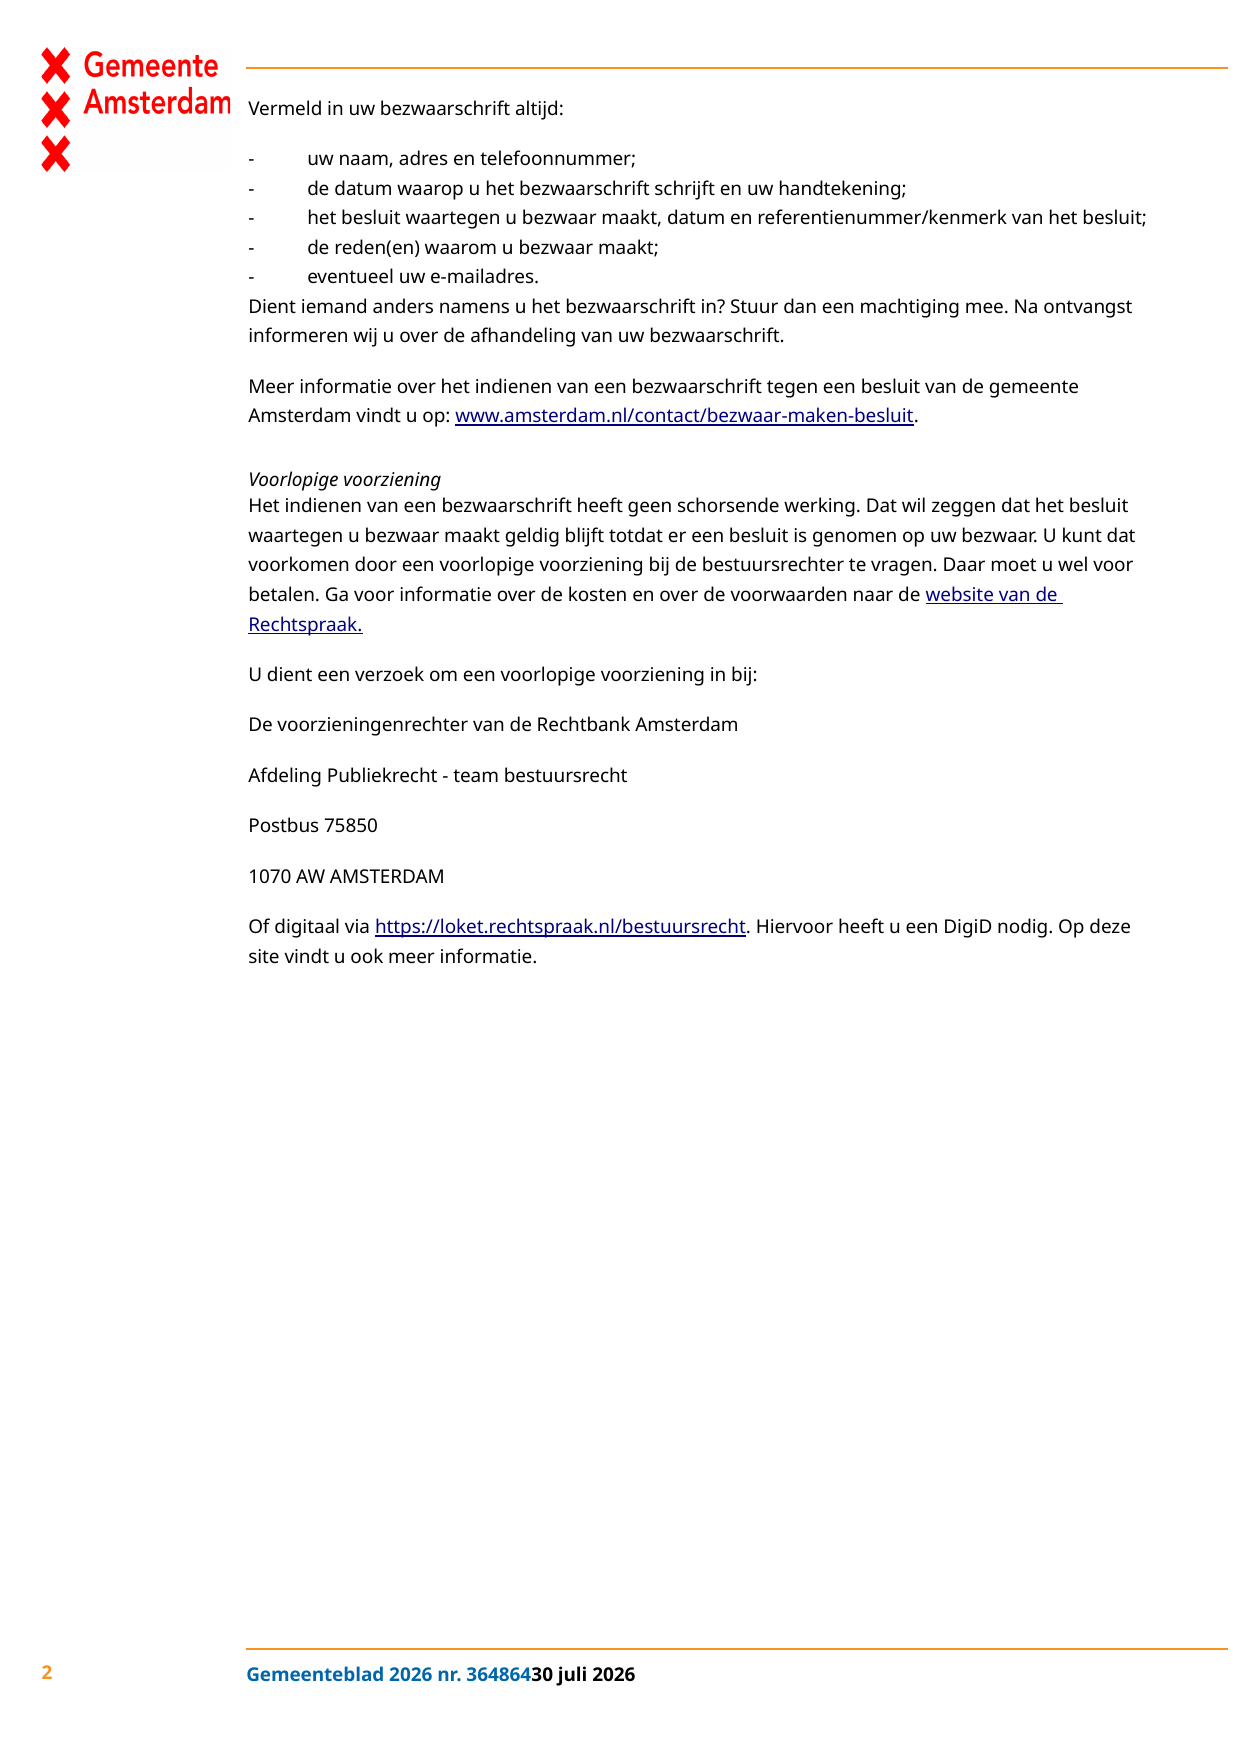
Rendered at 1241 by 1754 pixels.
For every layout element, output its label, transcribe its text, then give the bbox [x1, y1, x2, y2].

list eventueel uw e-mailadres. [248, 263, 1152, 289]
text Of digitaal via https://loket.rechtspraak.nl/bestuursrecht. Hiervoor heeft u een DigiD nodig. Op deze site vindt u ook meer informatie. [248, 913, 1152, 968]
text Voorlopige voorziening [248, 467, 1152, 492]
list de datum waarop u het bezwaarschrift schrijft en uw handtekening; [248, 175, 1152, 201]
text Postbus 75850 [248, 812, 1152, 838]
list de reden(en) waarom u bezwaar maakt; [248, 234, 1152, 260]
text Afdeling Publiekrecht - team bestuursrecht [248, 762, 1152, 788]
text Het indienen van een bezwaarschrift heeft geen schorsende werking. Dat wil zeggen dat het besluit waartegen u bezwaar maakt geldig blijft totdat er een besluit is genomen op uw bezwaar. U kunt dat voorkomen door een voorlopige voorziening bij de bestuursrechter te vragen. Daar moet u wel voor betalen. Ga voor informatie over de kosten en over de voorwaarden naar de website van de Rechtspraak. [248, 492, 1152, 636]
list het besluit waartegen u bezwaar maakt, datum en referentienummer/kenmerk van het besluit; [248, 204, 1152, 230]
text Dient iemand anders namens u het bezwaarschrift in? Stuur dan een machtiging mee. Na ontvangst informeren wij u over de afhandeling van uw bezwaarschrift. [248, 293, 1152, 348]
text U dient een verzoek om een voorlopige voorziening in bij: [248, 661, 1152, 687]
list uw naam, adres en telefoonnummer; [248, 145, 1152, 171]
text Meer informatie over het indienen van een bezwaarschrift tegen een besluit van de gemeente Amsterdam vindt u op: www.amsterdam.nl/contact/bezwaar-maken-besluit. [248, 373, 1152, 428]
text De voorzieningenrechter van de Rechtbank Amsterdam [248, 712, 1152, 737]
text 1070 AW AMSTERDAM [248, 863, 1152, 888]
picture [41, 47, 231, 172]
text Vermeld in uw bezwaarschrift altijd: [248, 95, 1152, 121]
